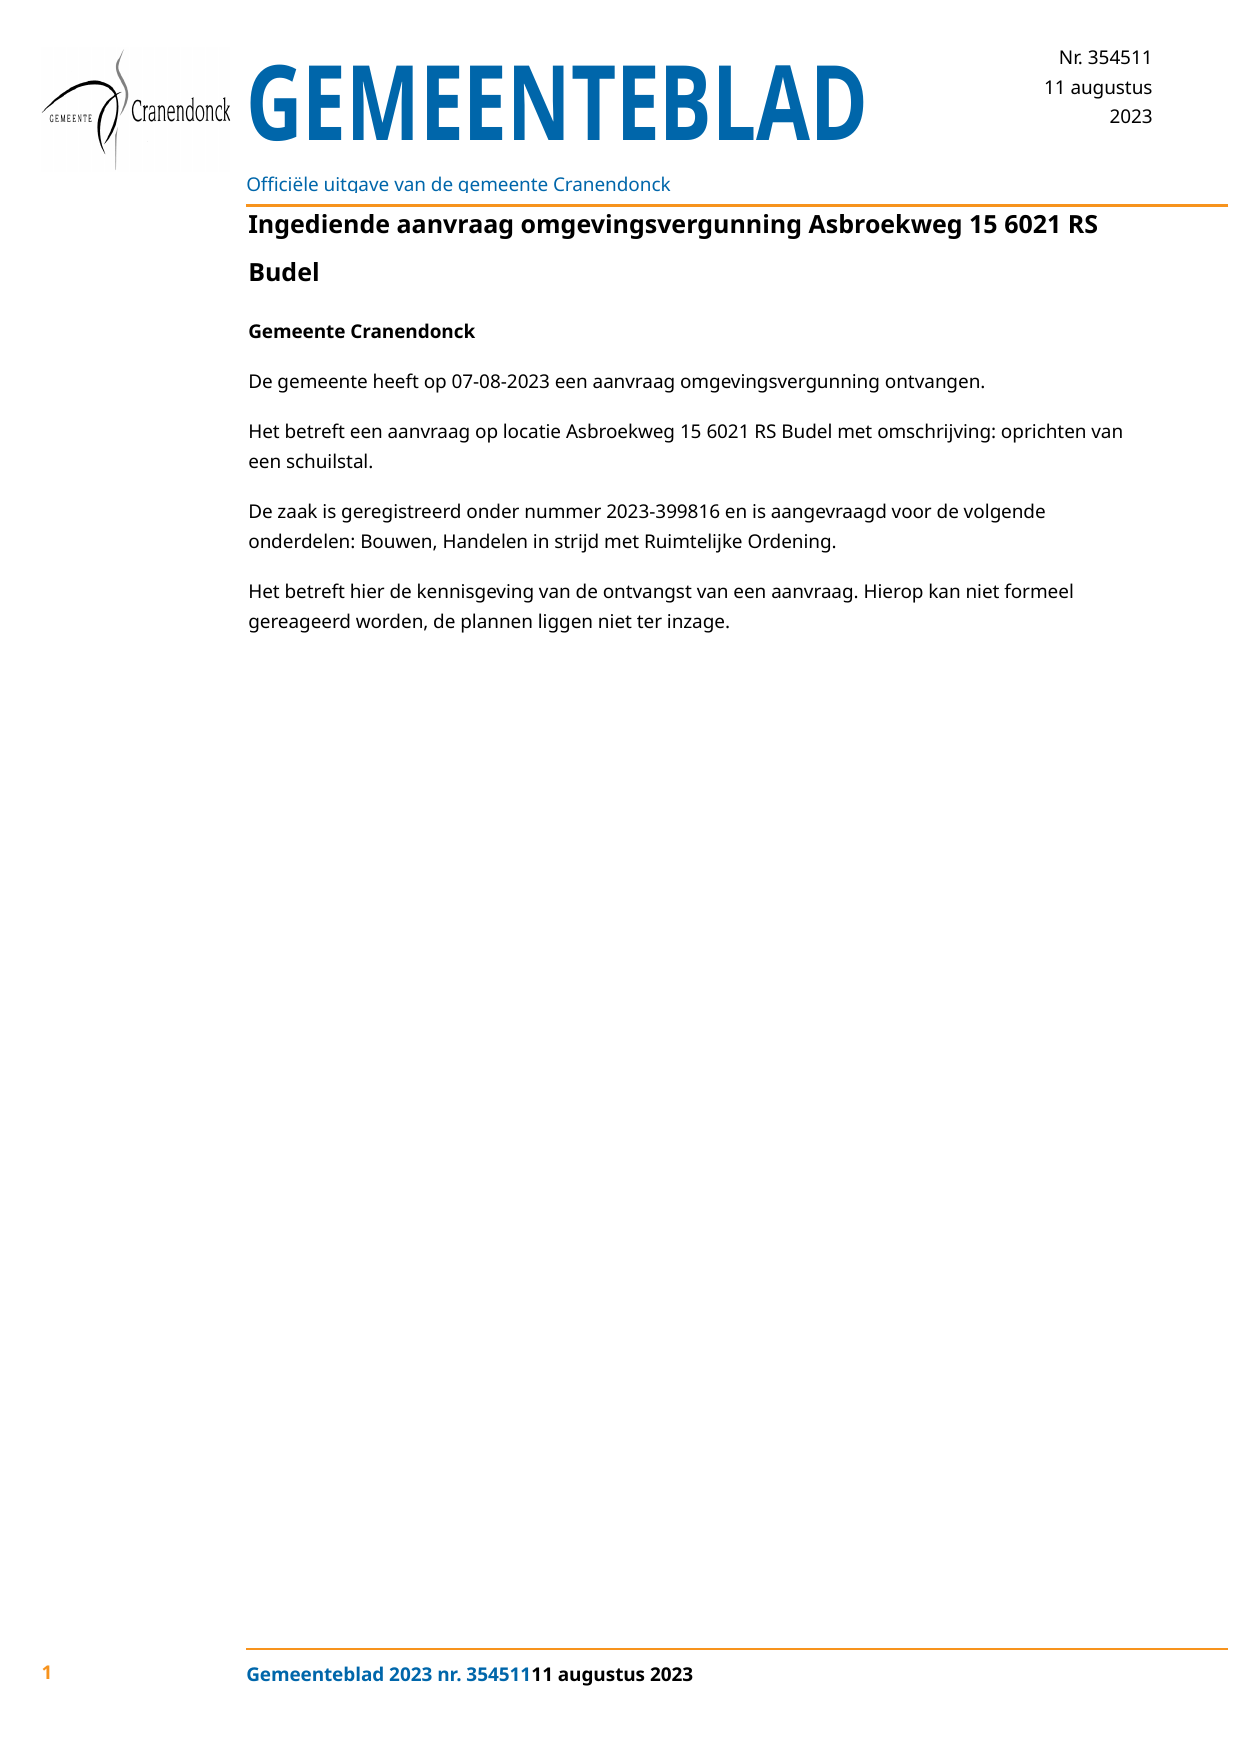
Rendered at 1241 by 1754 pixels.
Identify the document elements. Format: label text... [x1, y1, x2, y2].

text Het betreft hier de kennisgeving van de ontvangst van een aanvraag. Hierop kan niet formeel gereageerd worden, de plannen liggen niet ter inzage. [248, 579, 1152, 634]
text Het betreft een aanvraag op locatie Asbroekweg 15 6021 RS Budel met omschrijving: oprichten van een schuilstal. [248, 419, 1152, 474]
picture [41, 47, 231, 172]
text Gemeente Cranendonck [248, 318, 1152, 344]
text De zaak is geregistreerd onder nummer 2023-399816 en is aangevraagd voor de volgende onderdelen: Bouwen, Handelen in strijd met Ruimtelijke Ordening. [248, 499, 1152, 554]
text De gemeente heeft op 07-08-2023 een aanvraag omgevingsvergunning ontvangen. [248, 368, 1152, 394]
text Ingediende aanvraag omgevingsvergunning Asbroekweg 15 6021 RS Budel [248, 207, 1152, 288]
